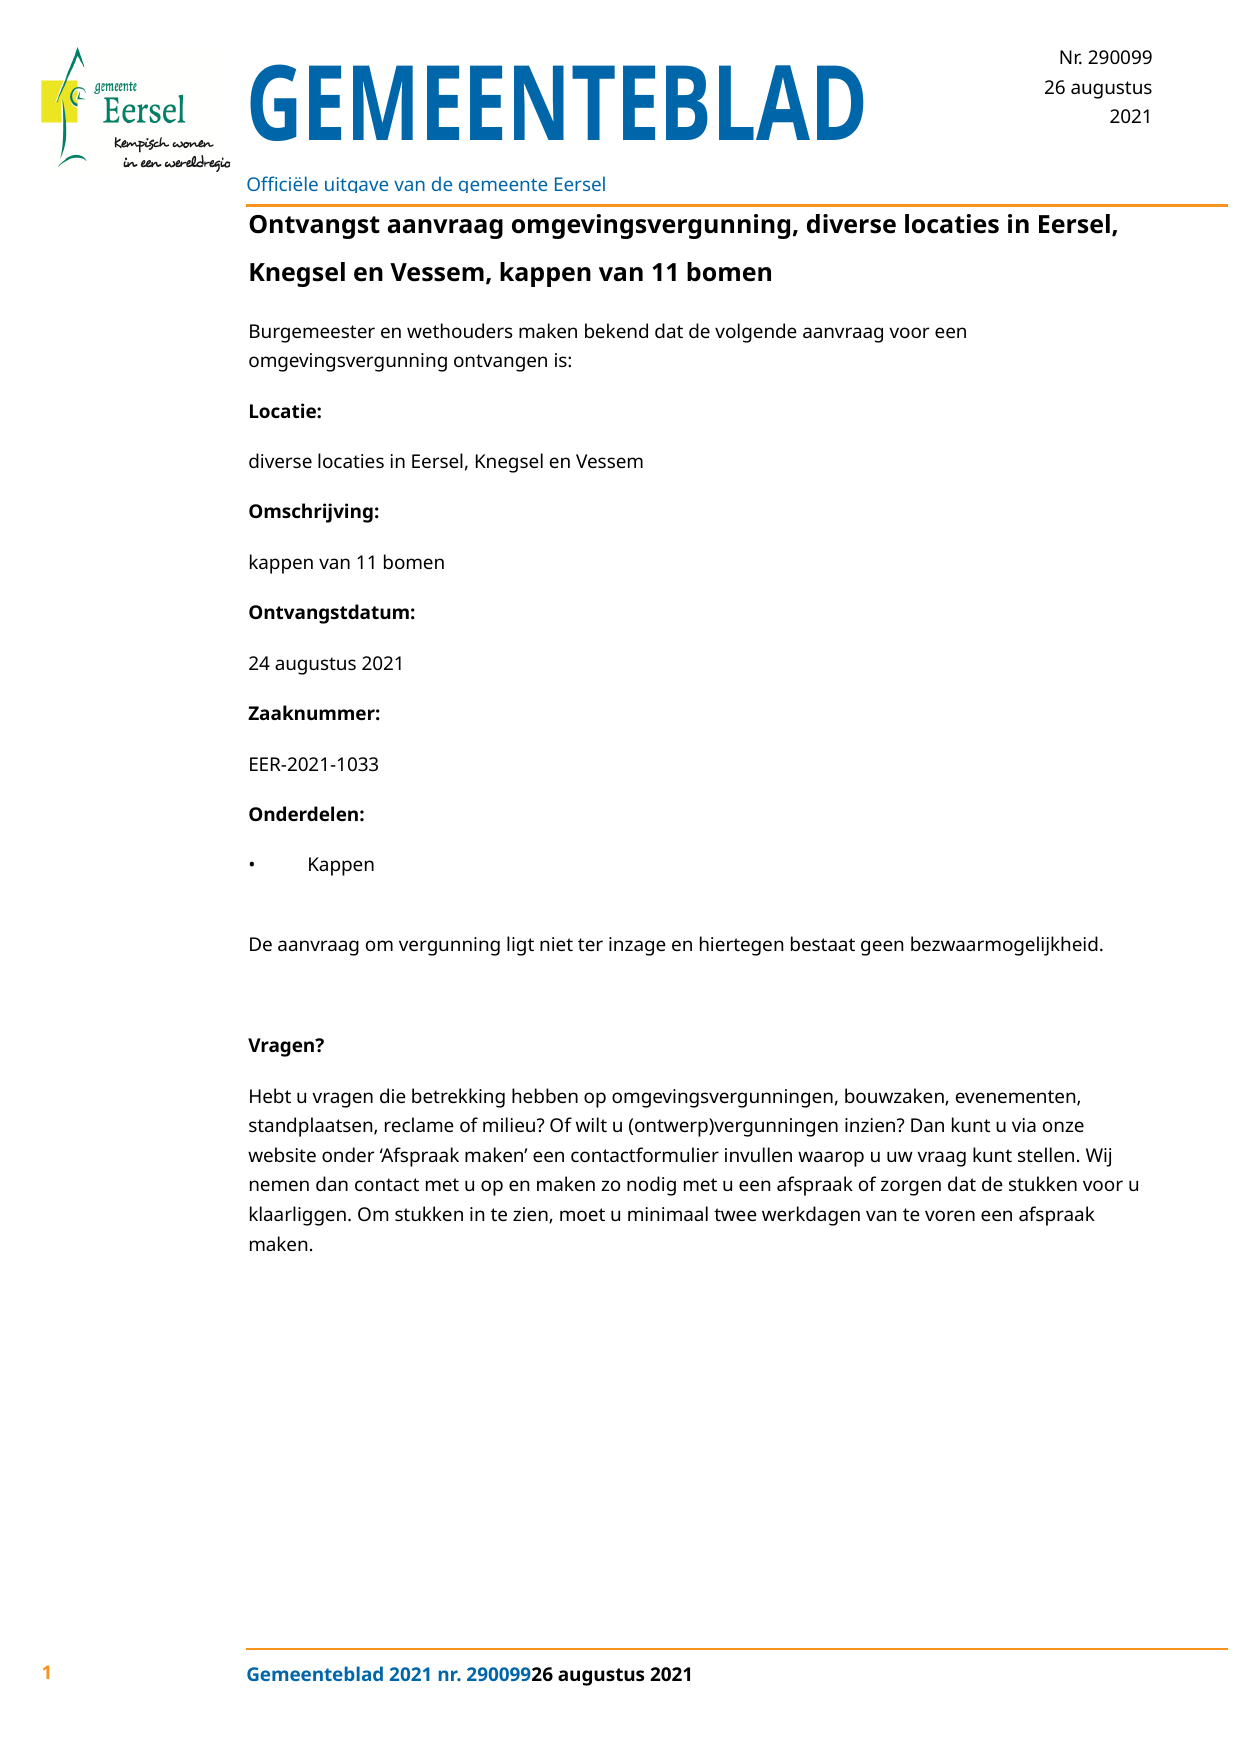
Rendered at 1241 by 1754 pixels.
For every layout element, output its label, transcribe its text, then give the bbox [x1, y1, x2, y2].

text Omschrijving: [248, 499, 1152, 524]
text Ontvangst aanvraag omgevingsvergunning, diverse locaties in Eersel, Knegsel en Vessem, kappen van 11 bomen [248, 207, 1152, 288]
text diverse locaties in Eersel, Knegsel en Vessem [248, 448, 1152, 474]
text Locatie: [248, 398, 1152, 424]
text Burgemeester en wethouders maken bekend dat de volgende aanvraag voor een omgevingsvergunning ontvangen is: [248, 318, 1152, 373]
text Ontvangstdatum: [248, 599, 1152, 625]
text Onderdelen: [248, 801, 1152, 827]
text 24 augustus 2021 [248, 650, 1152, 676]
text Zaaknummer: [248, 700, 1152, 726]
text Hebt u vragen die betrekking hebben op omgevingsvergunningen, bouwzaken, evenementen, standplaatsen, reclame of milieu? Of wilt u (ontwerp)vergunningen inzien? Dan kunt u via onze website onder ‘Afspraak maken’ een contactformulier invullen waarop u uw vraag kunt stellen. Wij nemen dan contact met u op en maken zo nodig met u een afspraak of zorgen dat de stukken voor u klaarliggen. Om stukken in te zien, moet u minimaal twee werkdagen van te voren een afspraak maken. [248, 1083, 1152, 1257]
text Vragen? [248, 1032, 1152, 1058]
text EER-2021-1033 [248, 751, 1152, 777]
text De aanvraag om vergunning ligt niet ter inzage en hiertegen bestaat geen bezwaarmogelijkheid. [248, 932, 1152, 957]
list Kappen [248, 852, 1152, 877]
text kappen van 11 bomen [248, 549, 1152, 575]
picture [41, 47, 231, 172]
